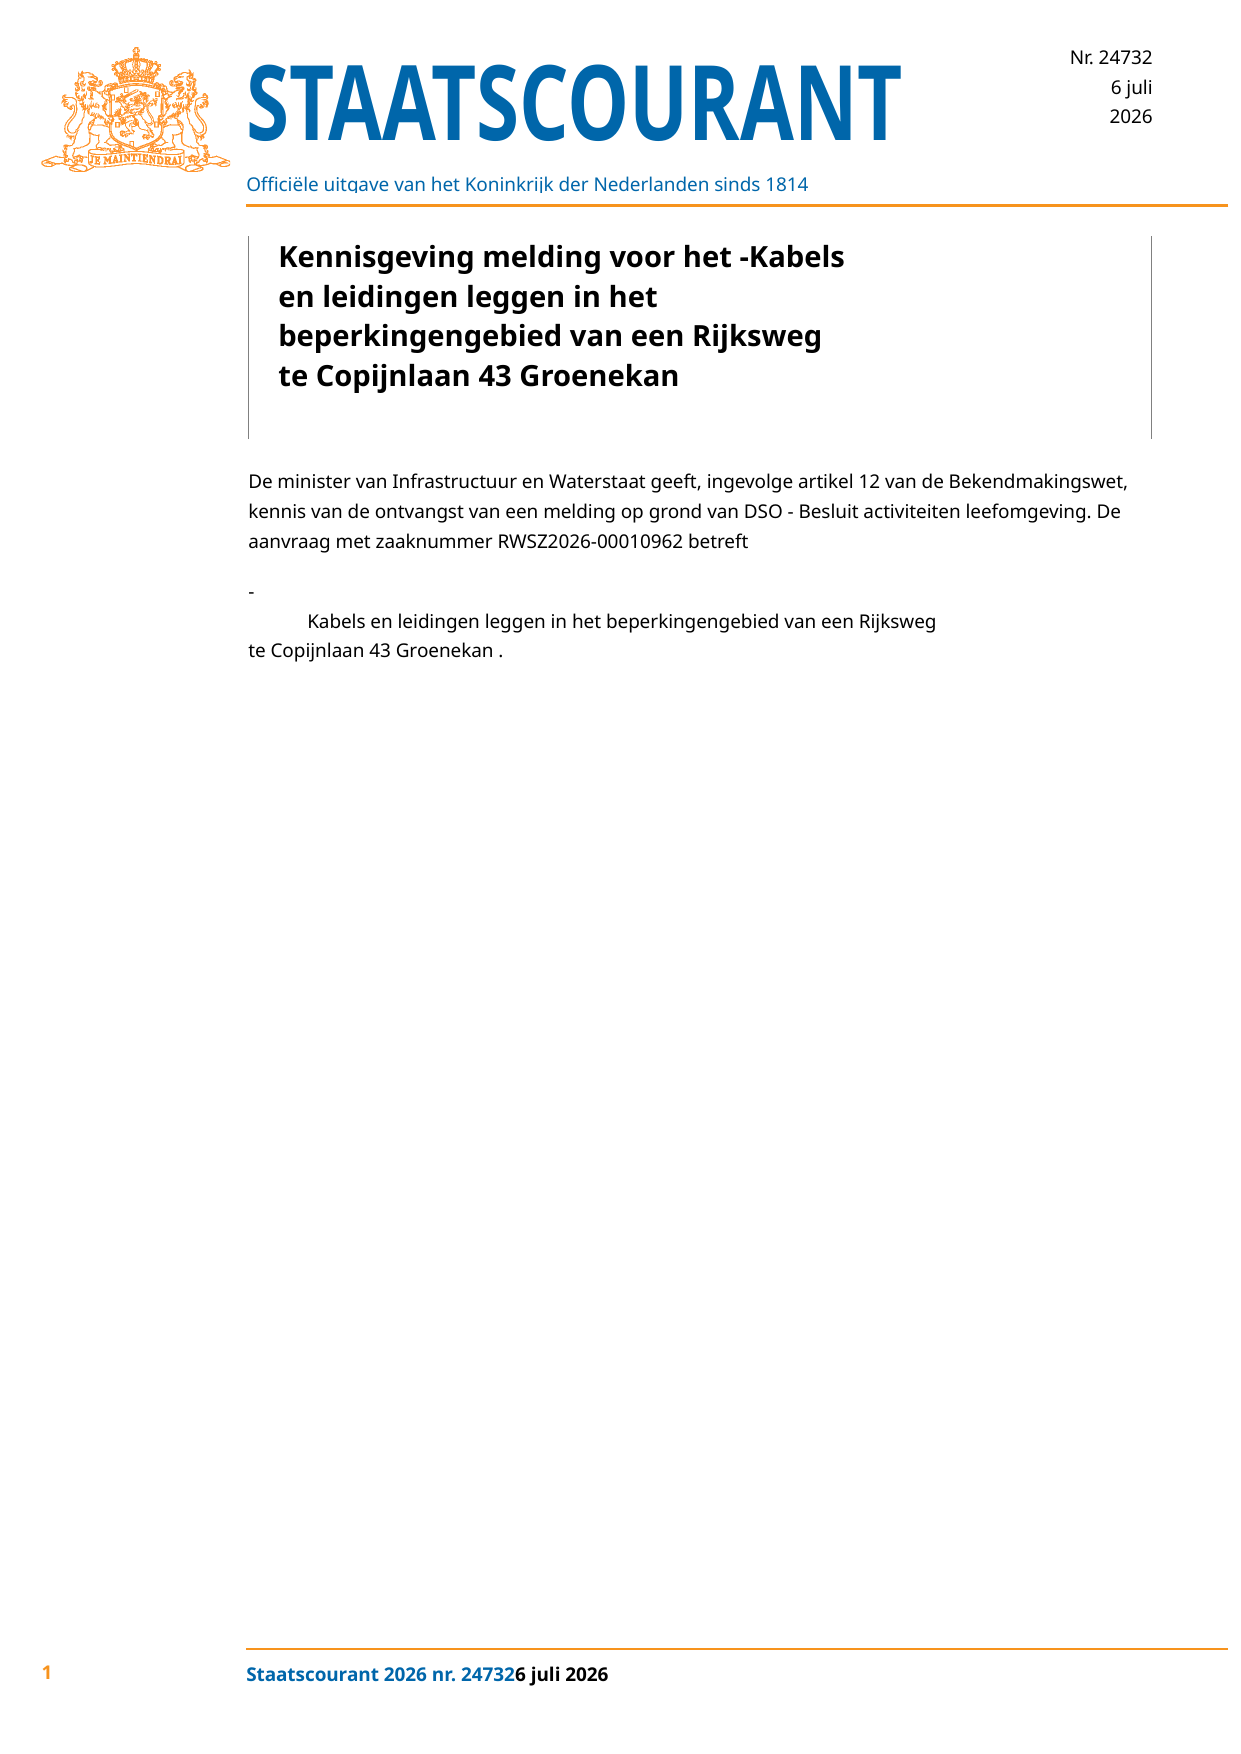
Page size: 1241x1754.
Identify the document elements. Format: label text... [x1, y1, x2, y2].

text De minister van Infrastructuur en Waterstaat geeft, ingevolge artikel 12 van de Bekendmakingswet, kennis van de ontvangst van een melding op grond van DSO - Besluit activiteiten leefomgeving. De aanvraag met zaaknummer RWSZ2026-00010962 betreft [248, 469, 1152, 553]
table_header [850, 414, 1151, 439]
table_header Kennisgeving melding voor het -Kabels en leidingen leggen in het beperkingengebied van een Rijksweg te Copijnlaan 43 Groenekan [249, 236, 850, 439]
table_header [850, 236, 912, 413]
picture [912, 236, 1090, 414]
list Kabels en leidingen leggen in het beperkingengebied van een Rijksweg [248, 608, 1152, 633]
text te Copijnlaan 43 Groenekan . [248, 637, 1152, 663]
picture [41, 47, 231, 172]
table_header [1090, 236, 1151, 413]
